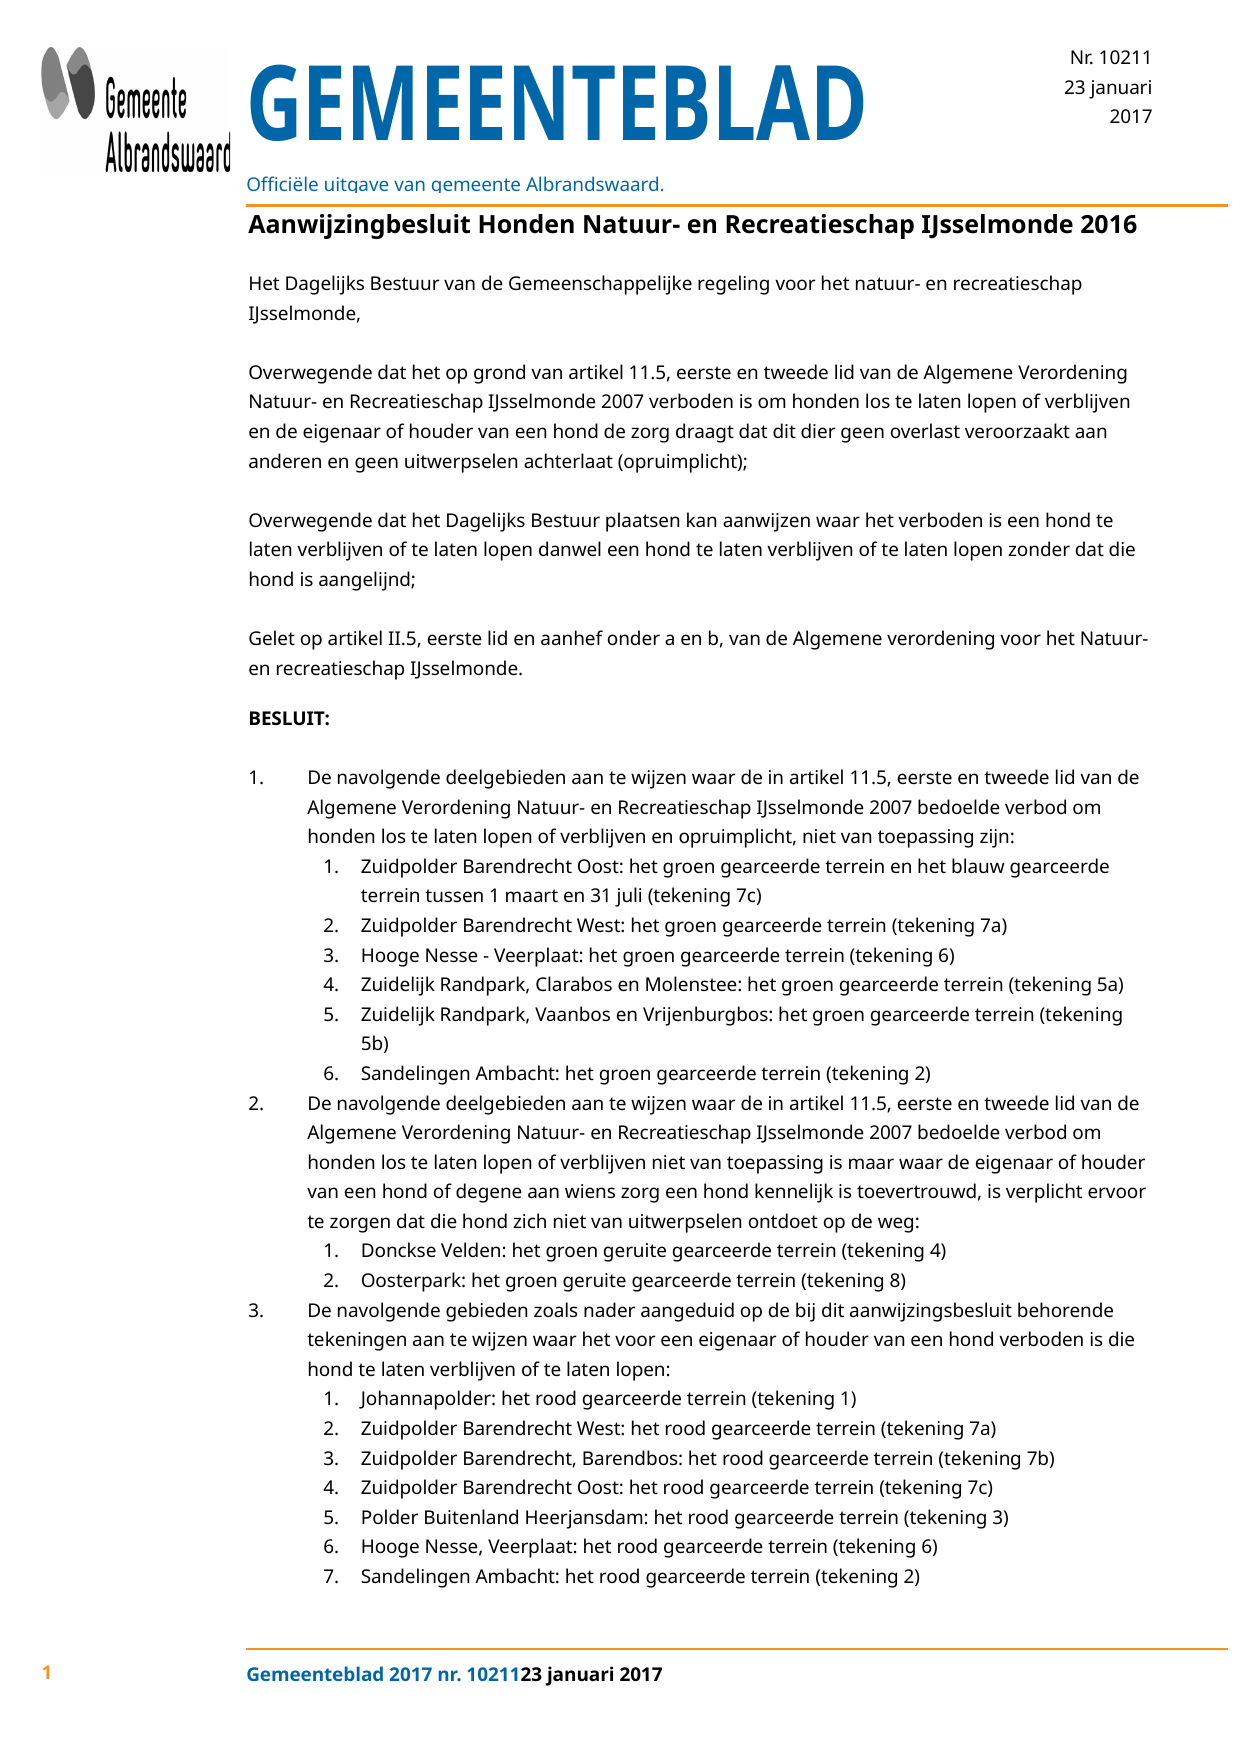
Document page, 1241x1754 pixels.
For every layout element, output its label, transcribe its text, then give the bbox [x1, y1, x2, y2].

list Johannapolder: het rood gearceerde terrein (tekening 1) [323, 1386, 1152, 1411]
list Zuidpolder Barendrecht Oost: het groen gearceerde terrein en het blauw gearceerde terrein tussen 1 maart en 31 juli (tekening 7c) [323, 853, 1152, 908]
list De navolgende gebieden zoals nader aangeduid op de bij dit aanwijzingsbesluit behorende tekeningen aan te wijzen waar het voor een eigenaar of houder van een hond verboden is die hond te laten verblijven of te laten lopen: [248, 1297, 1152, 1382]
list Oosterpark: het groen geruite gearceerde terrein (tekening 8) [323, 1267, 1152, 1293]
picture [41, 47, 231, 172]
list Zuidelijk Randpark, Clarabos en Molenstee: het groen gearceerde terrein (tekening 5a) [323, 971, 1152, 997]
list Sandelingen Ambacht: het groen gearceerde terrein (tekening 2) [323, 1060, 1152, 1086]
list Zuidpolder Barendrecht West: het rood gearceerde terrein (tekening 7a) [323, 1415, 1152, 1441]
list Donckse Velden: het groen geruite gearceerde terrein (tekening 4) [323, 1238, 1152, 1263]
list Polder Buitenland Heerjansdam: het rood gearceerde terrein (tekening 3) [323, 1504, 1152, 1530]
text BESLUIT: [248, 705, 1152, 731]
list Sandelingen Ambacht: het rood gearceerde terrein (tekening 2) [323, 1563, 1152, 1589]
list Zuidpolder Barendrecht Oost: het rood gearceerde terrein (tekening 7c) [323, 1474, 1152, 1500]
list Zuidpolder Barendrecht West: het groen gearceerde terrein (tekening 7a) [323, 912, 1152, 938]
text Aanwijzingbesluit Honden Natuur- en Recreatieschap IJsselmonde 2016 [248, 207, 1152, 241]
text Gelet op artikel II.5, eerste lid en aanhef onder a en b, van de Algemene verordening voor het Natuur- en recreatieschap IJsselmonde. [248, 625, 1152, 681]
text Overwegende dat het op grond van artikel 11.5, eerste en tweede lid van de Algemene Verordening Natuur- en Recreatieschap IJsselmonde 2007 verboden is om honden los te laten lopen of verblijven en de eigenaar of houder van een hond de zorg draagt dat dit dier geen overlast veroorzaakt aan anderen en geen uitwerpselen achterlaat (opruimplicht); [248, 359, 1152, 473]
list Zuidelijk Randpark, Vaanbos en Vrijenburgbos: het groen gearceerde terrein (tekening 5b) [323, 1001, 1152, 1056]
list Zuidpolder Barendrecht, Barendbos: het rood gearceerde terrein (tekening 7b) [323, 1445, 1152, 1471]
list Hooge Nesse, Veerplaat: het rood gearceerde terrein (tekening 6) [323, 1533, 1152, 1559]
list Hooge Nesse - Veerplaat: het groen gearceerde terrein (tekening 6) [323, 942, 1152, 968]
list De navolgende deelgebieden aan te wijzen waar de in artikel 11.5, eerste en tweede lid van de Algemene Verordening Natuur- en Recreatieschap IJsselmonde 2007 bedoelde verbod om honden los te laten lopen of verblijven en opruimplicht, niet van toepassing zijn: [248, 764, 1152, 849]
text Overwegende dat het Dagelijks Bestuur plaatsen kan aanwijzen waar het verboden is een hond te laten verblijven of te laten lopen danwel een hond te laten verblijven of te laten lopen zonder dat die hond is aangelijnd; [248, 507, 1152, 592]
text Het Dagelijks Bestuur van de Gemeenschappelijke regeling voor het natuur- en recreatieschap IJsselmonde, [248, 270, 1152, 326]
list De navolgende deelgebieden aan te wijzen waar de in artikel 11.5, eerste en tweede lid van de Algemene Verordening Natuur- en Recreatieschap IJsselmonde 2007 bedoelde verbod om honden los te laten lopen of verblijven niet van toepassing is maar waar de eigenaar of houder van een hond of degene aan wiens zorg een hond kennelijk is toevertrouwd, is verplicht ervoor te zorgen dat die hond zich niet van uitwerpselen ontdoet op de weg: [248, 1090, 1152, 1234]
